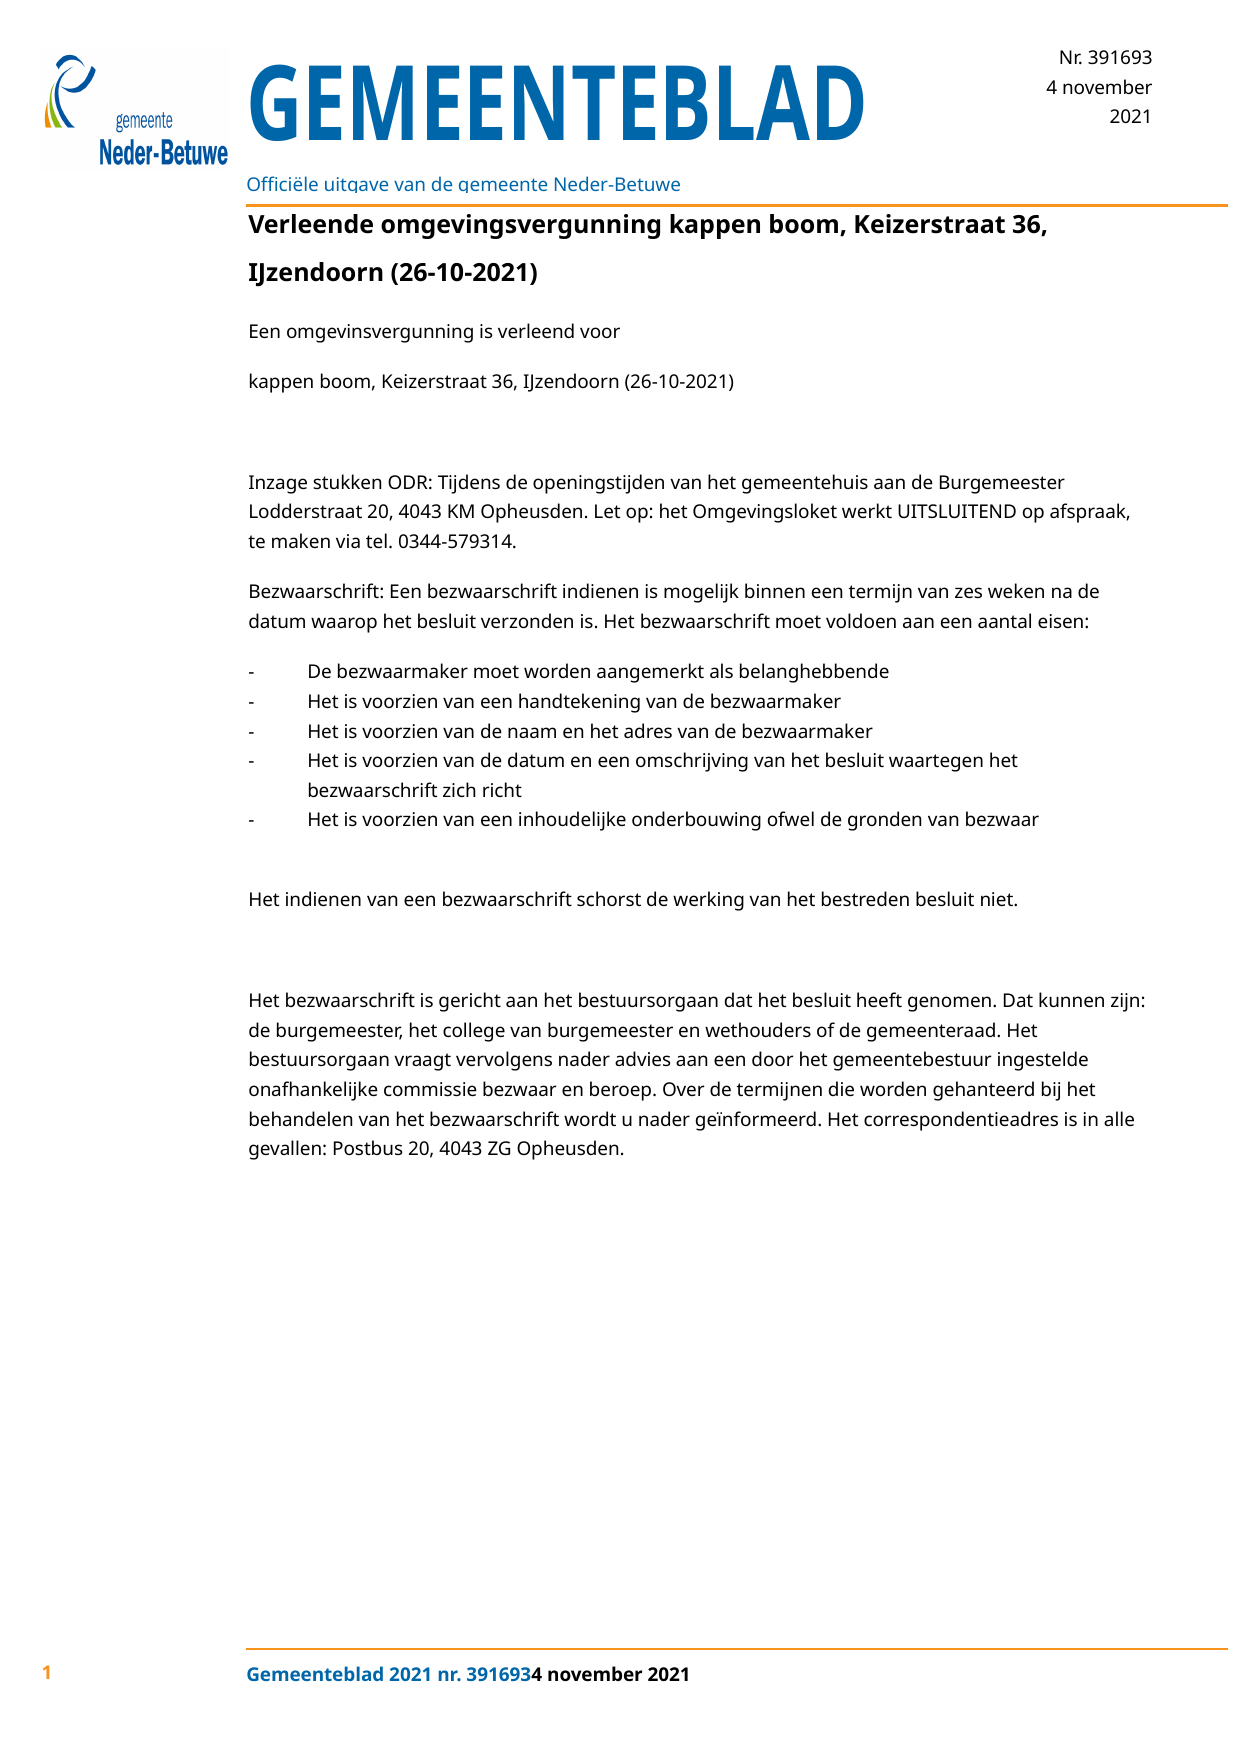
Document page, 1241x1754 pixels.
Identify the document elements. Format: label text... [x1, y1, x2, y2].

text Verleende omgevingsvergunning kappen boom, Keizerstraat 36, IJzendoorn (26-10-2021) [248, 207, 1152, 288]
list Het is voorzien van een handtekening van de bezwaarmaker [248, 688, 1152, 714]
list Het is voorzien van de naam en het adres van de bezwaarmaker [248, 718, 1152, 744]
text Een omgevinsvergunning is verleend voor [248, 318, 1152, 344]
text Het bezwaarschrift is gericht aan het bestuursorgaan dat het besluit heeft genomen. Dat kunnen zijn: de burgemeester, het college van burgemeester en wethouders of de gemeenteraad. Het bestuursorgaan vraagt vervolgens nader advies aan een door het gemeentebestuur ingestelde onafhankelijke commissie bezwaar en beroep. Over de termijnen die worden gehanteerd bij het behandelen van het bezwaarschrift wordt u nader geïnformeerd. Het correspondentieadres is in alle gevallen: Postbus 20, 4043 ZG Opheusden. [248, 987, 1152, 1161]
list Het is voorzien van de datum en een omschrijving van het besluit waartegen het bezwaarschrift zich richt [248, 747, 1152, 803]
text Bezwaarschrift: Een bezwaarschrift indienen is mogelijk binnen een termijn van zes weken na de datum waarop het besluit verzonden is. Het bezwaarschrift moet voldoen aan een aantal eisen: [248, 579, 1152, 634]
text Het indienen van een bezwaarschrift schorst de werking van het bestreden besluit niet. [248, 887, 1152, 912]
list De bezwaarmaker moet worden aangemerkt als belanghebbende [248, 659, 1152, 684]
list Het is voorzien van een inhoudelijke onderbouwing ofwel de gronden van bezwaar [248, 807, 1152, 832]
text Inzage stukken ODR: Tijdens de openingstijden van het gemeentehuis aan de Burgemeester Lodderstraat 20, 4043 KM Opheusden. Let op: het Omgevingsloket werkt UITSLUITEND op afspraak, te maken via tel. 0344-579314. [248, 469, 1152, 554]
text kappen boom, Keizerstraat 36, IJzendoorn (26-10-2021) [248, 368, 1152, 394]
picture [41, 47, 231, 172]
